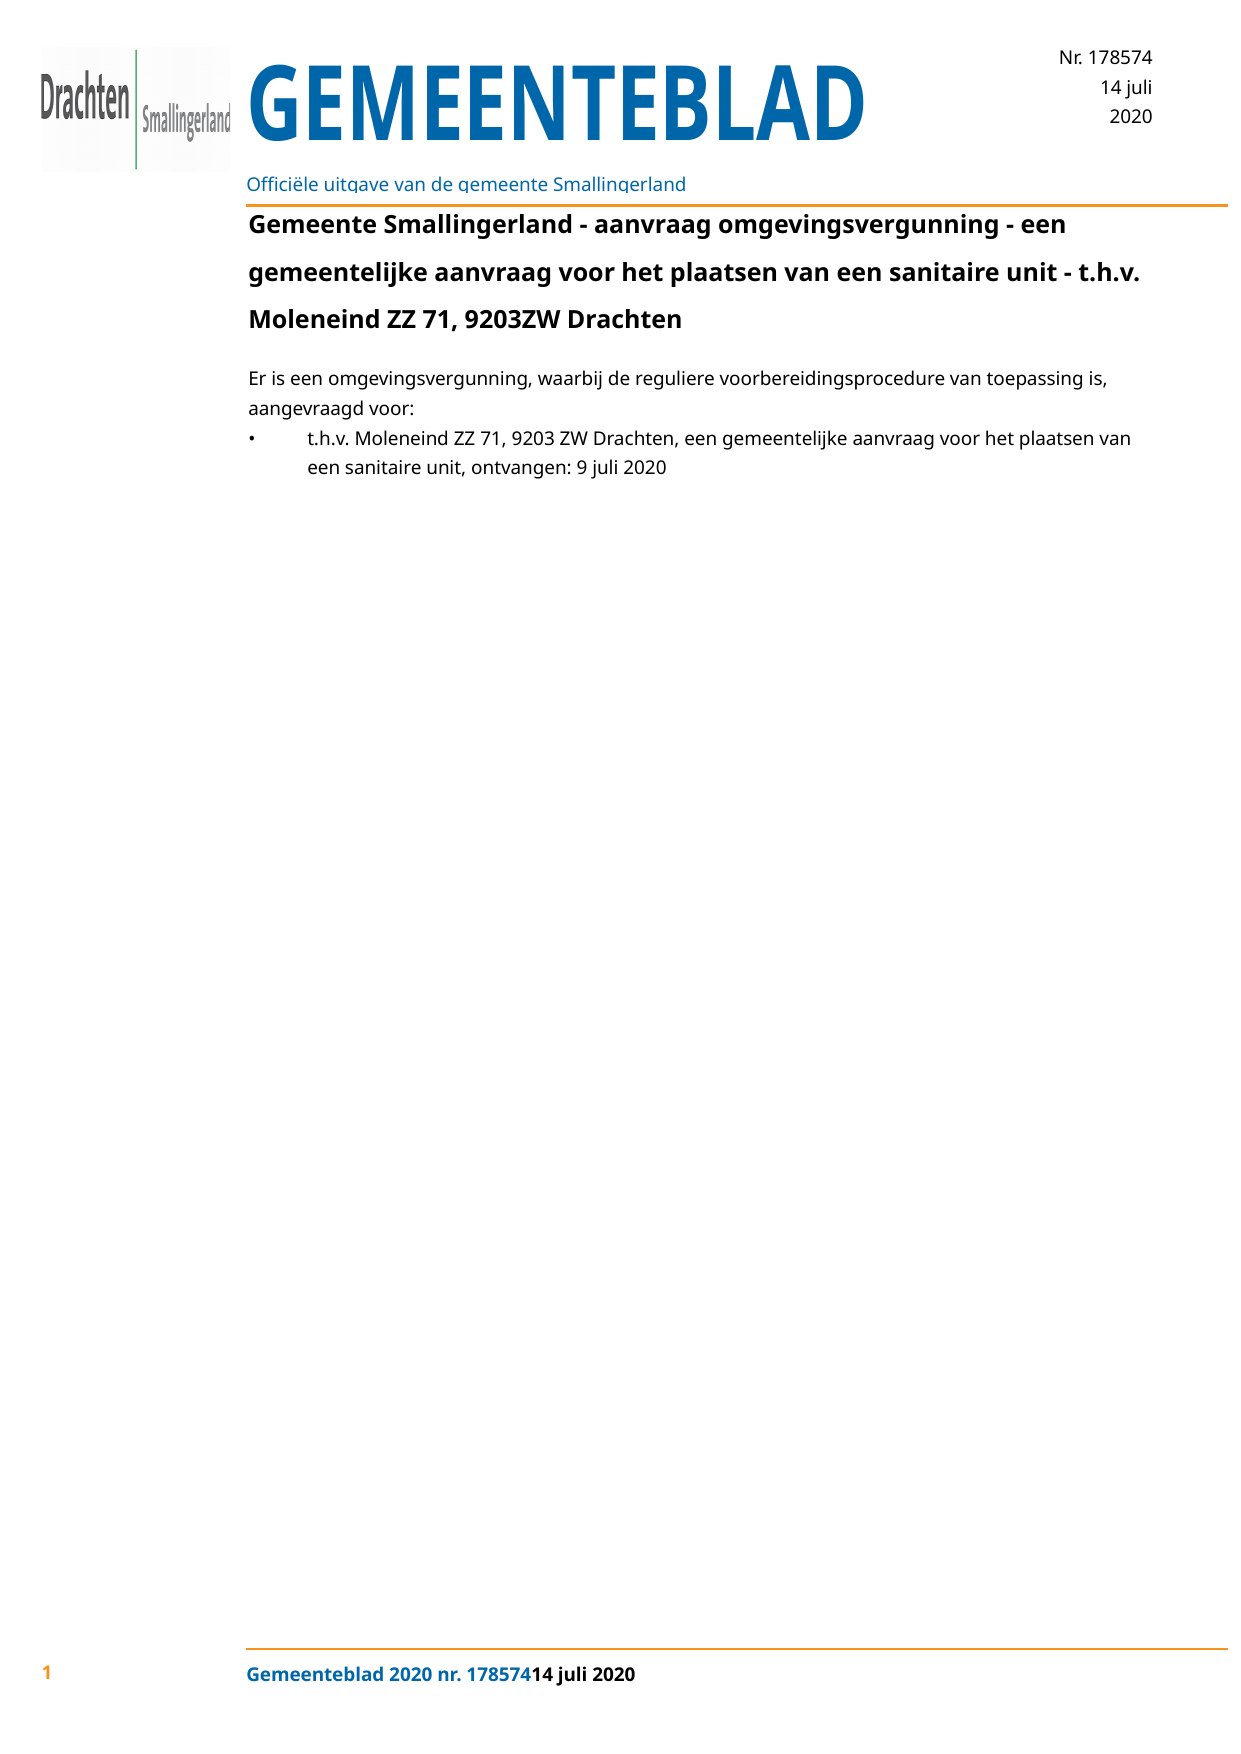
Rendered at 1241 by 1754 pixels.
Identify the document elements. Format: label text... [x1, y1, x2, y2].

text Er is een omgevingsvergunning, waarbij de reguliere voorbereidingsprocedure van toepassing is, aangevraagd voor: [248, 366, 1152, 421]
list t.h.v. Moleneind ZZ 71, 9203 ZW Drachten, een gemeentelijke aanvraag voor het plaatsen van een sanitaire unit, ontvangen: 9 juli 2020 [248, 425, 1152, 480]
picture [41, 47, 231, 172]
text Gemeente Smallingerland - aanvraag omgevingsvergunning - een gemeentelijke aanvraag voor het plaatsen van een sanitaire unit - t.h.v. Moleneind ZZ 71, 9203ZW Drachten [248, 207, 1152, 336]
